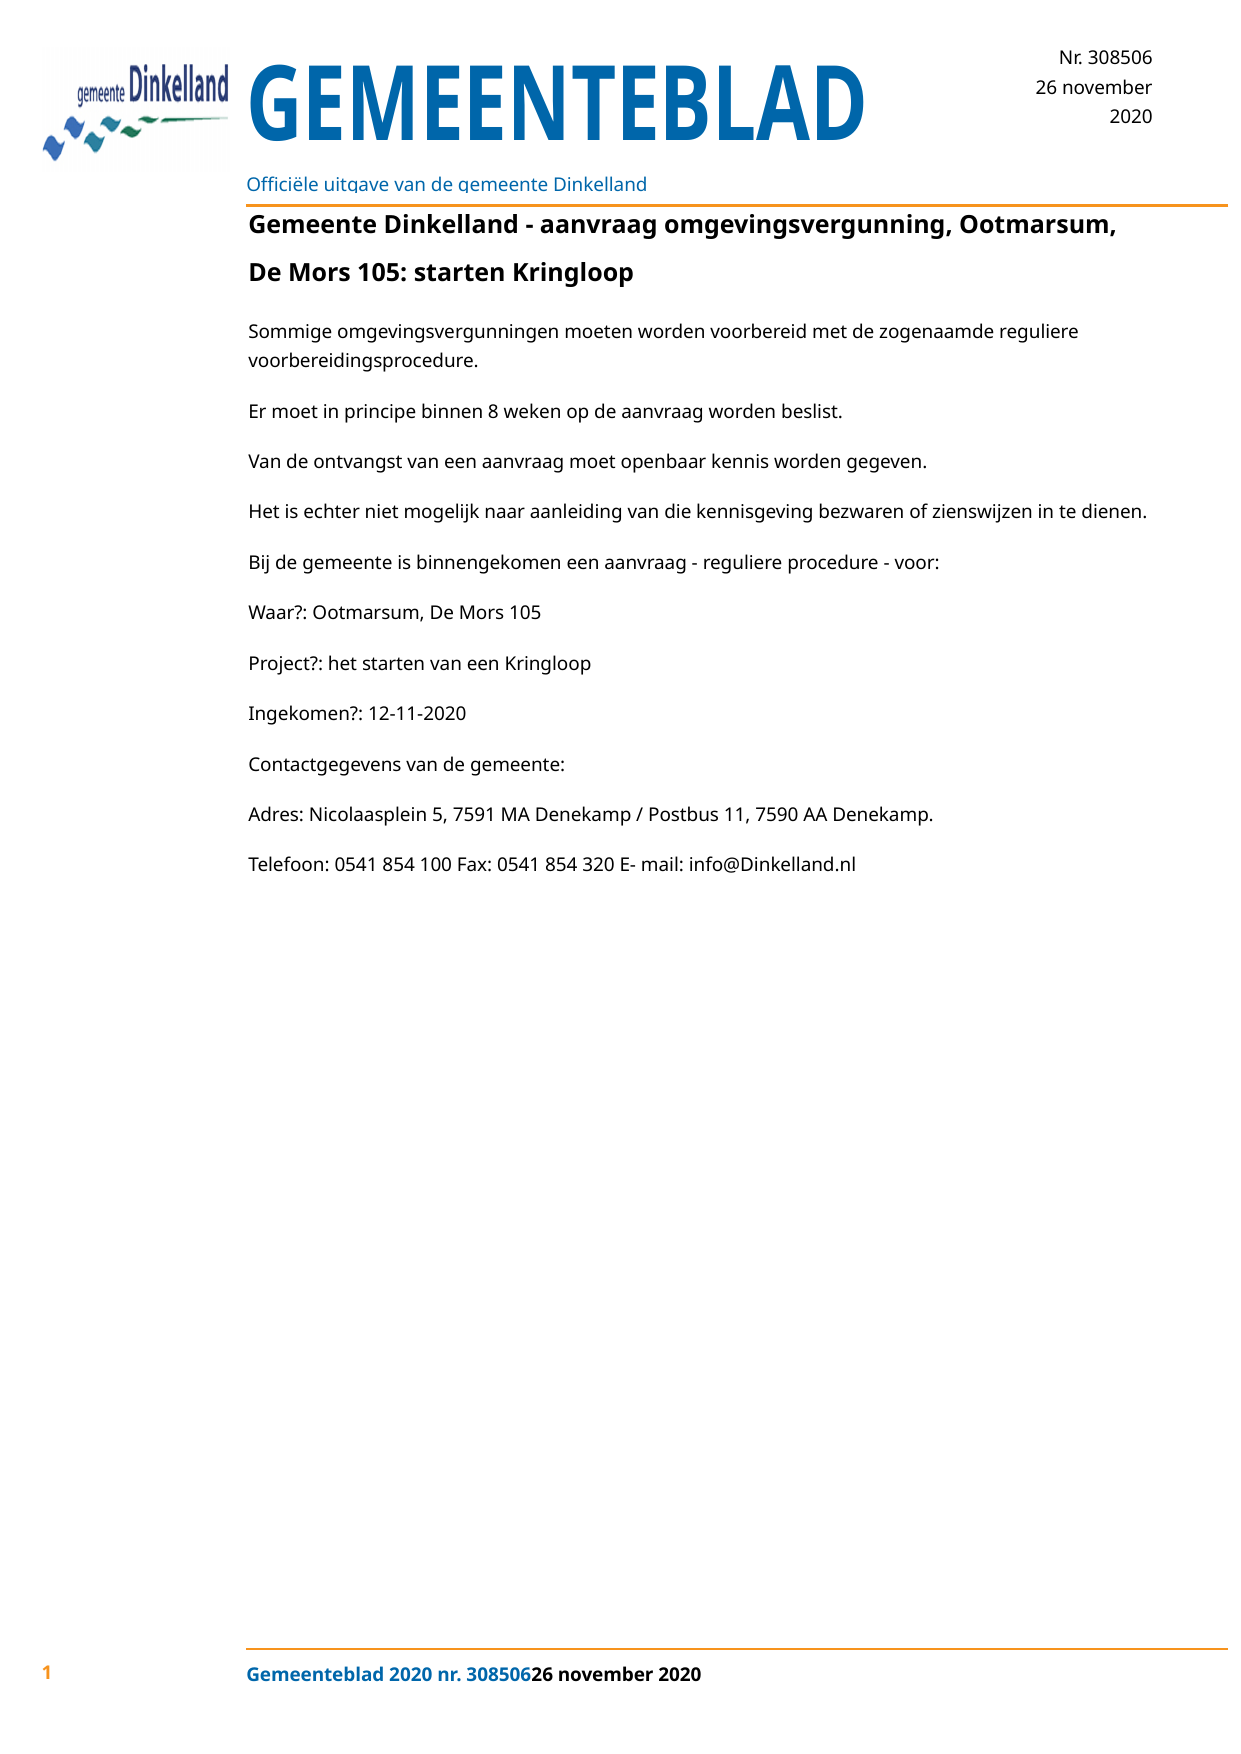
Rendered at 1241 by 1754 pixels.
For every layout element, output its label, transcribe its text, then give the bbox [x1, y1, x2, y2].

text Contactgegevens van de gemeente: [248, 751, 1152, 777]
text Waar?: Ootmarsum, De Mors 105 [248, 599, 1152, 625]
text Van de ontvangst van een aanvraag moet openbaar kennis worden gegeven. [248, 448, 1152, 474]
text Bij de gemeente is binnengekomen een aanvraag - reguliere procedure - voor: [248, 549, 1152, 575]
text Ingekomen?: 12-11-2020 [248, 700, 1152, 726]
picture [41, 47, 231, 172]
text Gemeente Dinkelland - aanvraag omgevingsvergunning, Ootmarsum, De Mors 105: starten Kringloop [248, 207, 1152, 288]
text Project?: het starten van een Kringloop [248, 650, 1152, 676]
text Adres: Nicolaasplein 5, 7591 MA Denekamp / Postbus 11, 7590 AA Denekamp. [248, 801, 1152, 827]
text Telefoon: 0541 854 100 Fax: 0541 854 320 E- mail: info@Dinkelland.nl [248, 852, 1152, 877]
text Sommige omgevingsvergunningen moeten worden voorbereid met de zogenaamde reguliere voorbereidingsprocedure. [248, 318, 1152, 373]
text Er moet in principe binnen 8 weken op de aanvraag worden beslist. [248, 398, 1152, 424]
text Het is echter niet mogelijk naar aanleiding van die kennisgeving bezwaren of zienswijzen in te dienen. [248, 499, 1152, 524]
